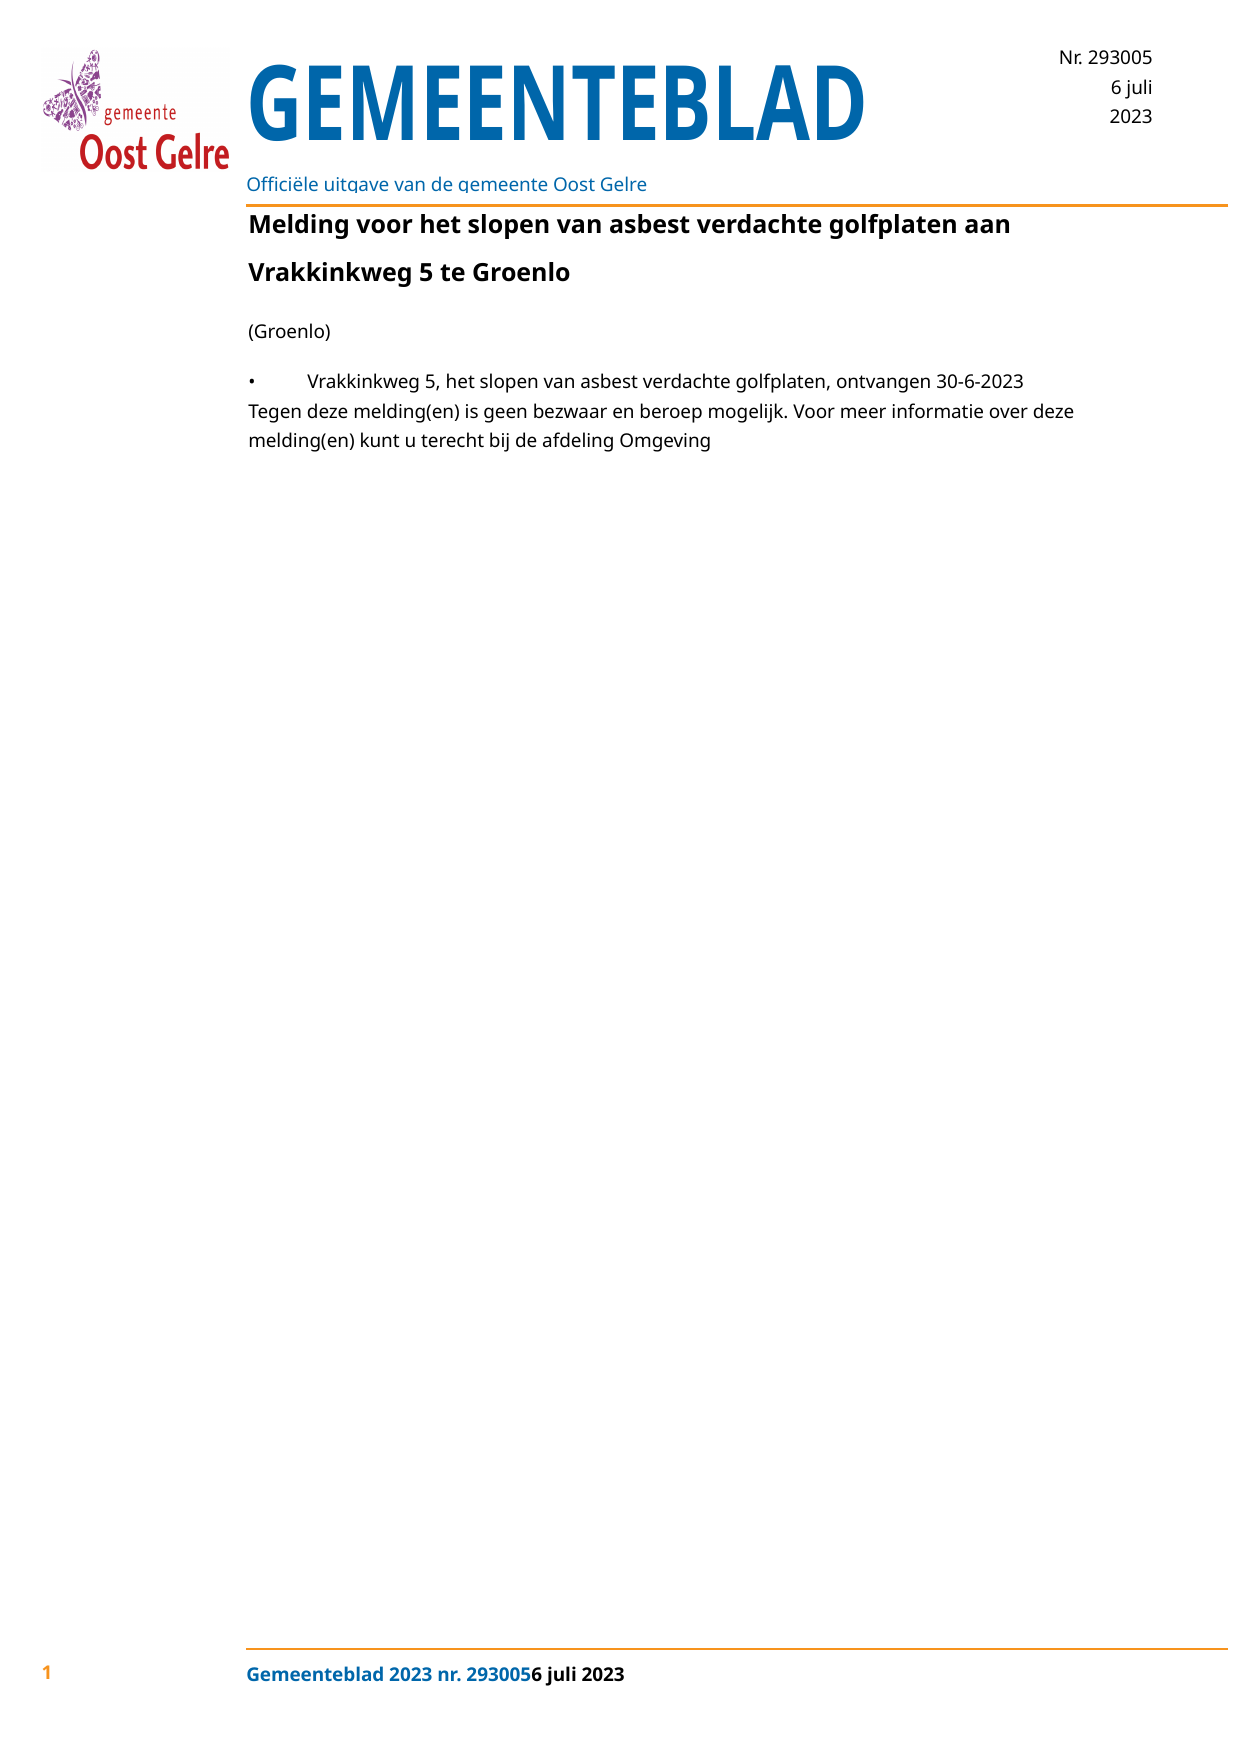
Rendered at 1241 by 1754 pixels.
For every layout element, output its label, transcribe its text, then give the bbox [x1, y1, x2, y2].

list Vrakkinkweg 5, het slopen van asbest verdachte golfplaten, ontvangen 30-6-2023 [248, 368, 1152, 394]
text (Groenlo) [248, 318, 1152, 344]
text Tegen deze melding(en) is geen bezwaar en beroep mogelijk. Voor meer informatie over deze melding(en) kunt u terecht bij de afdeling Omgeving [248, 398, 1152, 453]
text Melding voor het slopen van asbest verdachte golfplaten aan Vrakkinkweg 5 te Groenlo [248, 207, 1152, 288]
picture [41, 47, 231, 172]
